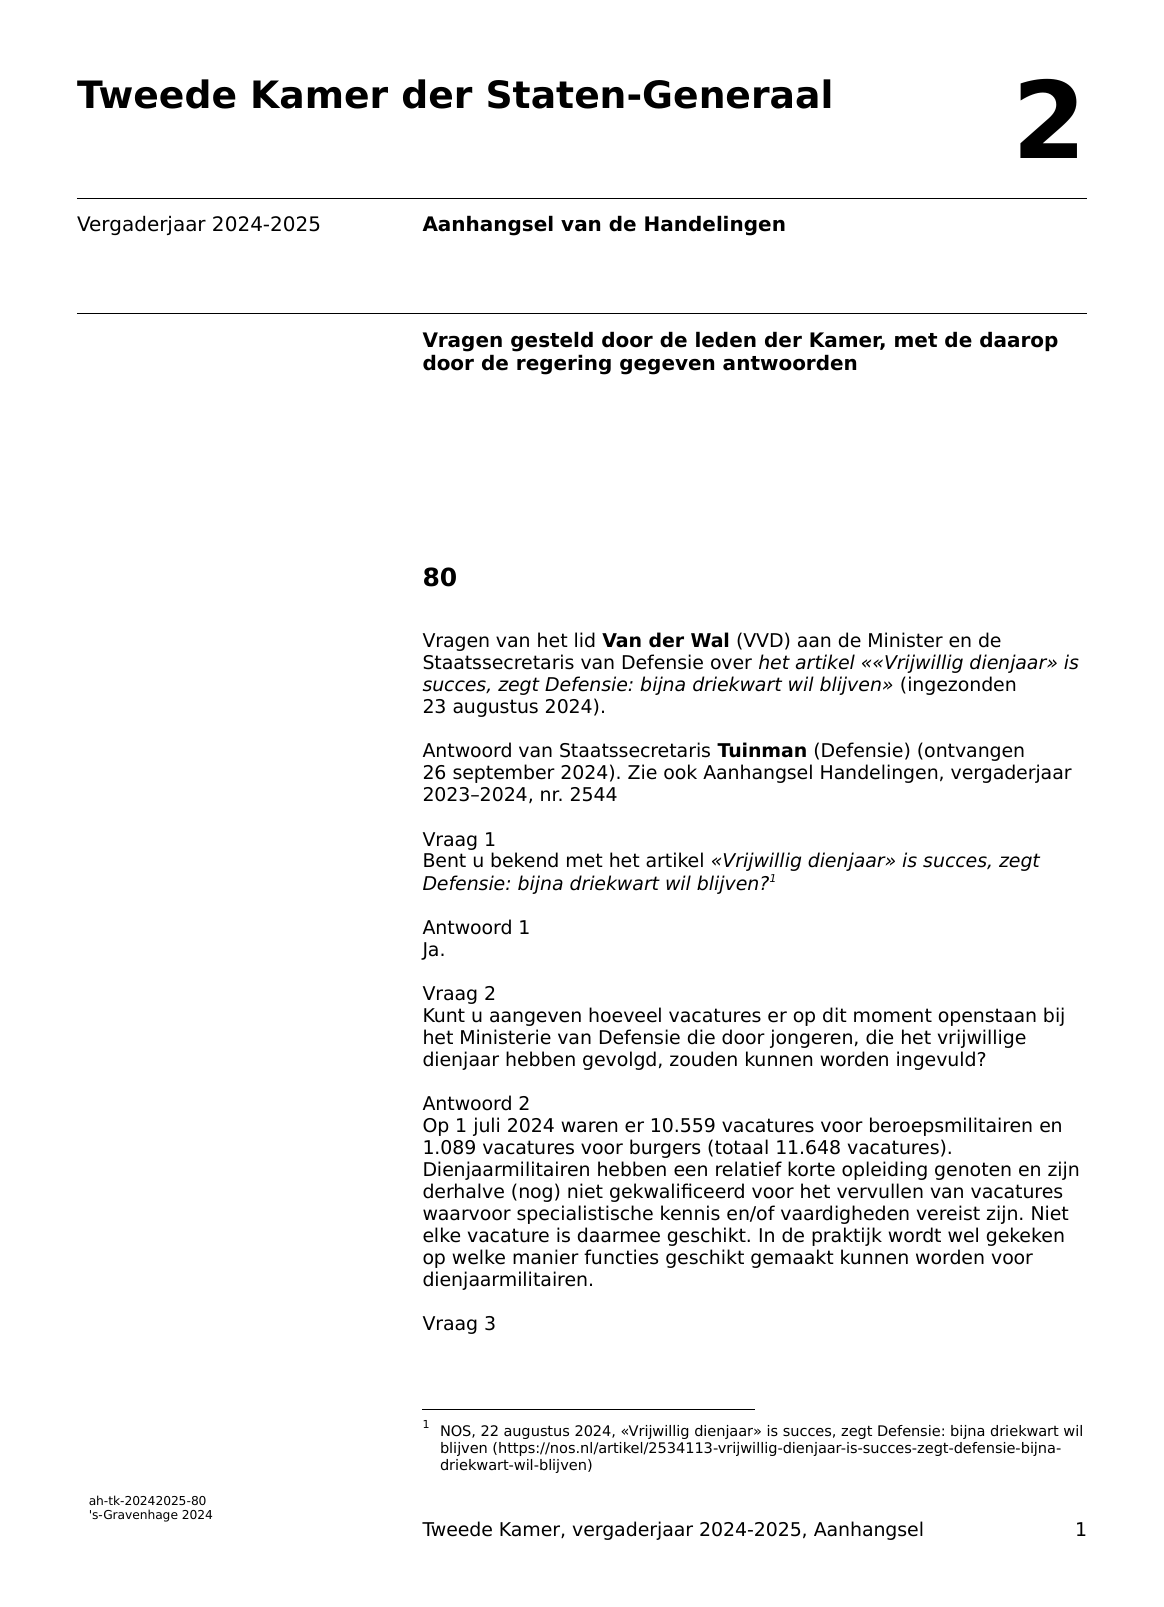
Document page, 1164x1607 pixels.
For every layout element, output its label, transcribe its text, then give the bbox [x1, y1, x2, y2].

table_header Tweede Kamer der Staten-Generaal [77, 59, 886, 198]
text 80 [422, 563, 1087, 592]
table_cell [77, 314, 422, 375]
text Vragen van het lid Van der Wal (VVD) aan de Minister en de Staatssecretaris van Defensie over het artikel ««Vrijwillig dienjaar» is succes, zegt Defensie: bijna driekwart wil blijven» (ingezonden 23 augustus 2024). [422, 630, 1087, 718]
text Op 1 juli 2024 waren er 10.559 vacatures voor beroepsmilitairen en 1.089 vacatures voor burgers (totaal 11.648 vacatures). Dienjaarmilitairen hebben een relatief korte opleiding genoten en zijn derhalve (nog) niet gekwalificeerd voor het vervullen van vacatures waarvoor specialistische kennis en/of vaardigheden vereist zijn. Niet elke vacature is daarmee geschikt. In de praktijk wordt wel gekeken op welke manier functies geschikt gemaakt kunnen worden voor dienjaarmilitairen. [422, 1115, 1087, 1291]
text Vraag 1 [422, 828, 1087, 850]
text Vraag 3 [422, 1313, 1087, 1335]
text Ja. [422, 938, 1087, 961]
text NOS, 22 augustus 2024, «Vrijwillig dienjaar» is succes, zegt Defensie: bijna driekwart wil blijven (https://nos.nl/artikel/2534113-vrijwillig-dienjaar-is-succes-zegt-defensie-bijna-driekwart-wil-blijven) [422, 1418, 1087, 1474]
text Antwoord 2 [422, 1093, 1087, 1115]
text 's-Gravenhage 2024 [88, 1508, 323, 1522]
text Bent u bekend met het artikel «Vrijwillig dienjaar» is succes, zegt Defensie: bijna driekwart wil blijven? [422, 850, 1087, 894]
table_cell Aanhangsel van de Handelingen [422, 199, 1087, 313]
text Antwoord 1 [422, 917, 1087, 938]
table_cell Vragen gesteld door de leden der Kamer, met de daarop door de regering gegeven antwoorden [422, 314, 1087, 375]
text Vraag 2 [422, 983, 1087, 1005]
text Antwoord van Staatssecretaris Tuinman (Defensie) (ontvangen 26 september 2024). Zie ook Aanhangsel Handelingen, vergaderjaar 2023–2024, nr. 2544 [422, 740, 1087, 806]
text Kunt u aangeven hoeveel vacatures er op dit moment openstaan bij het Ministerie van Defensie die door jongeren, die het vrijwillige dienjaar hebben gevolgd, zouden kunnen worden ingevuld? [422, 1005, 1087, 1071]
table_cell Vergaderjaar 2024-2025 [77, 199, 422, 313]
text ah-tk-20242025-80 [88, 1494, 323, 1508]
table_header 2 [886, 59, 1087, 198]
